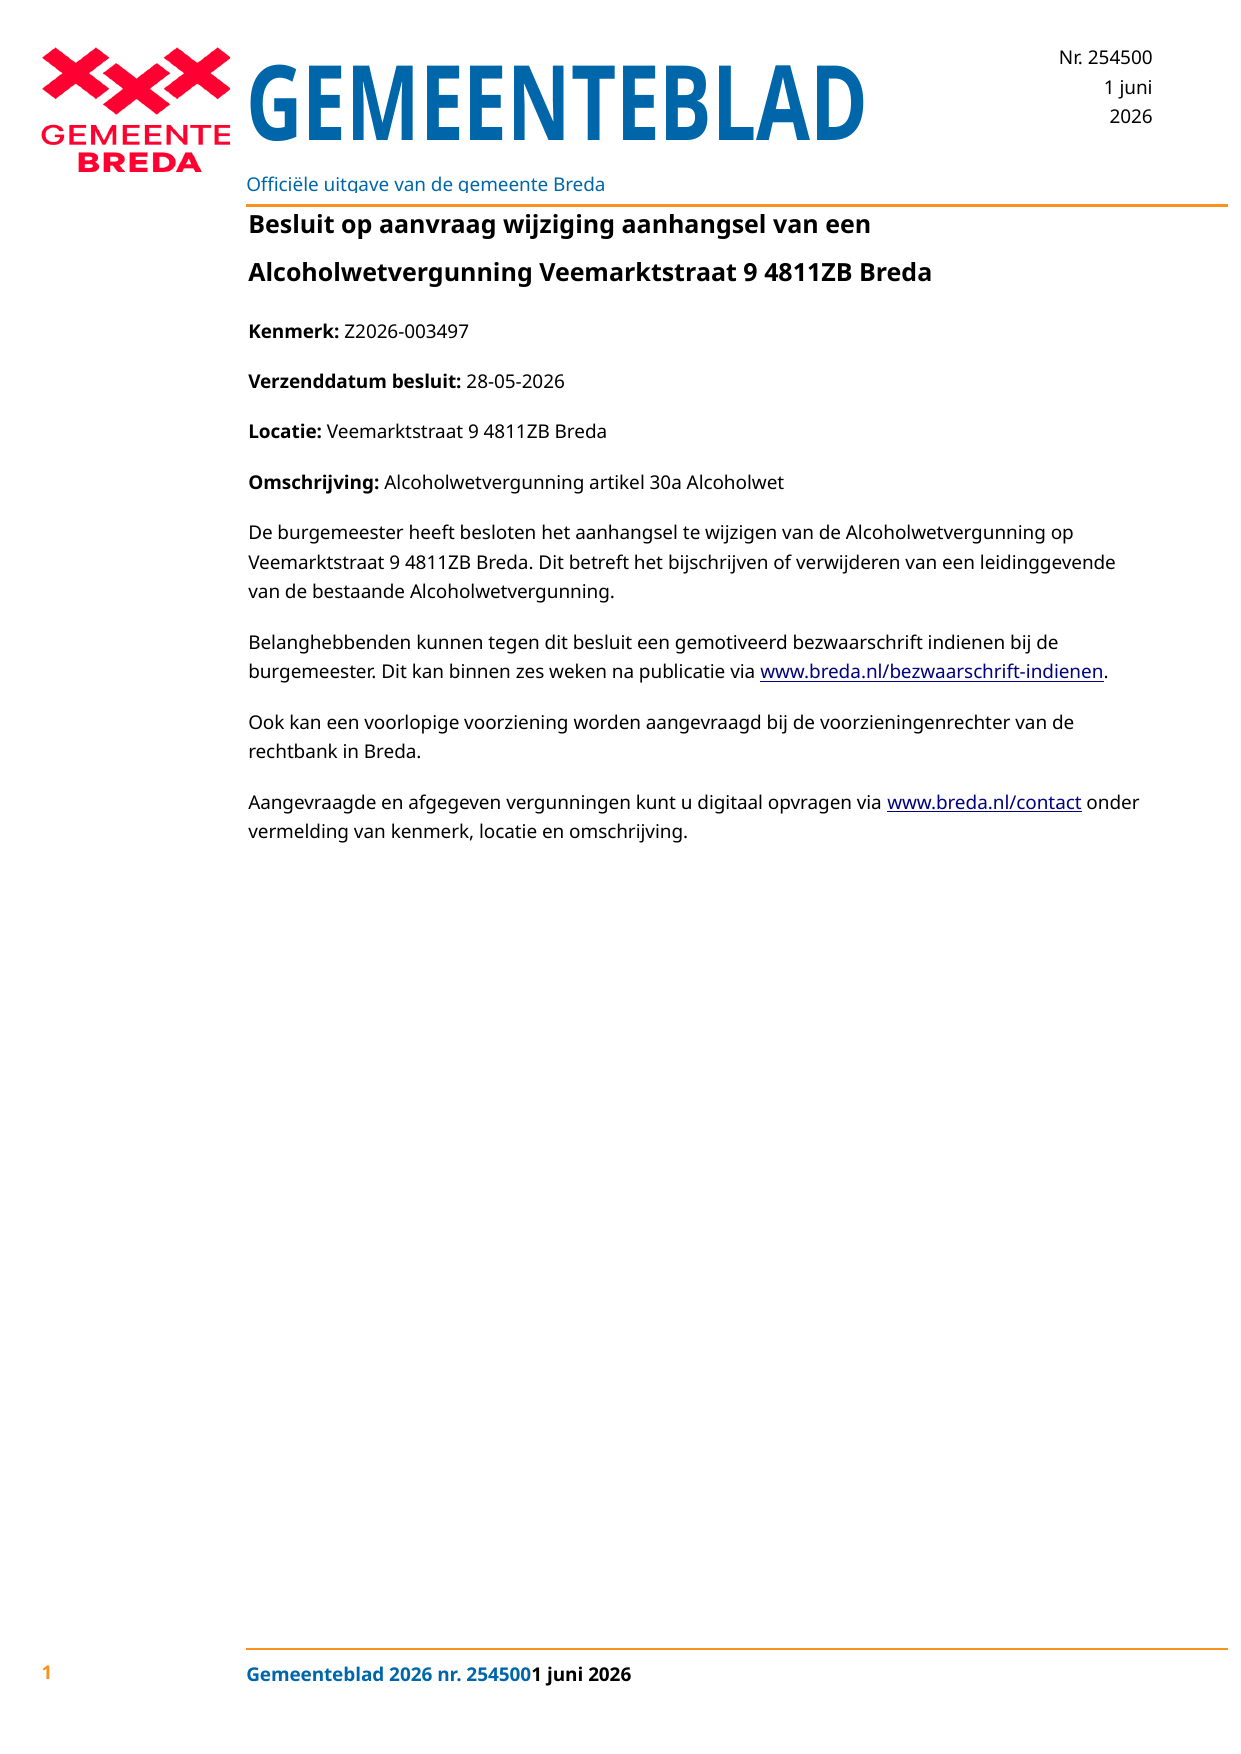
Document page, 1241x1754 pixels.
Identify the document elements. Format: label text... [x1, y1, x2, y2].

text Besluit op aanvraag wijziging aanhangsel van een Alcoholwetvergunning Veemarktstraat 9 4811ZB Breda [248, 207, 1152, 288]
text Locatie: Veemarktstraat 9 4811ZB Breda [248, 419, 1152, 444]
text Belanghebbenden kunnen tegen dit besluit een gemotiveerd bezwaarschrift indienen bij de burgemeester. Dit kan binnen zes weken na publicatie via www.breda.nl/bezwaarschrift-indienen. [248, 629, 1152, 684]
picture [41, 47, 231, 172]
text Verzenddatum besluit: 28-05-2026 [248, 368, 1152, 394]
text Ook kan een voorlopige voorziening worden aangevraagd bij de voorzieningenrechter van de rechtbank in Breda. [248, 709, 1152, 764]
text Aangevraagde en afgegeven vergunningen kunt u digitaal opvragen via www.breda.nl/contact onder vermelding van kenmerk, locatie en omschrijving. [248, 789, 1152, 844]
text Omschrijving: Alcoholwetvergunning artikel 30a Alcoholwet [248, 469, 1152, 495]
text Kenmerk: Z2026-003497 [248, 318, 1152, 344]
text De burgemeester heeft besloten het aanhangsel te wijzigen van de Alcoholwetvergunning op Veemarktstraat 9 4811ZB Breda. Dit betreft het bijschrijven of verwijderen van een leidinggevende van de bestaande Alcoholwetvergunning. [248, 519, 1152, 604]
